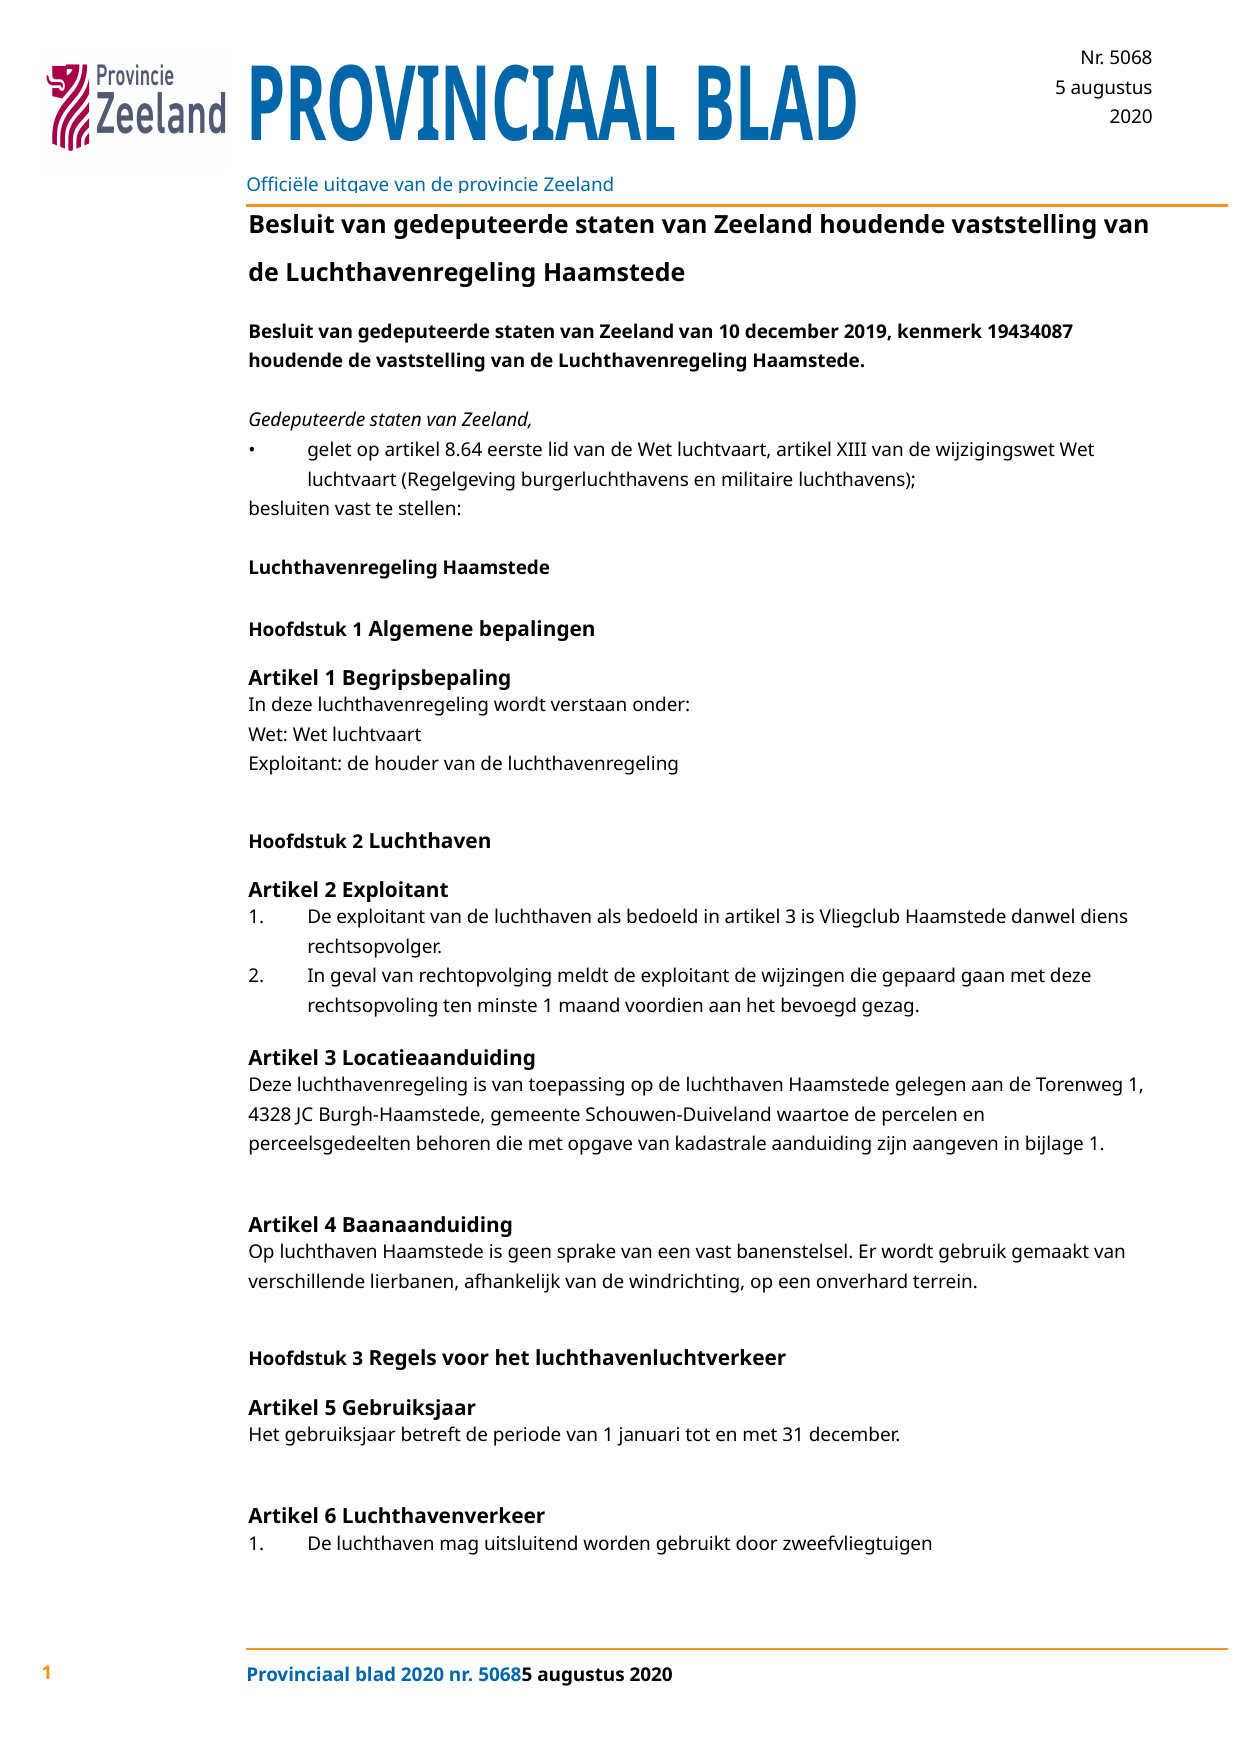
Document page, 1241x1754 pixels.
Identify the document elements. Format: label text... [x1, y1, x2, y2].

text Het gebruiksjaar betreft de periode van 1 januari tot en met 31 december. [248, 1421, 1152, 1447]
text Luchthavenregeling Haamstede [248, 554, 1152, 580]
text Hoofdstuk 1 Algemene bepalingen [248, 614, 1152, 642]
text Exploitant: de houder van de luchthavenregeling [248, 751, 1152, 776]
picture [41, 47, 231, 172]
text Artikel 4 Baanaanduiding [248, 1210, 1152, 1239]
text Gedeputeerde staten van Zeeland, [248, 407, 1152, 432]
text Artikel 2 Exploitant [248, 875, 1152, 903]
list De exploitant van de luchthaven als bedoeld in artikel 3 is Vliegclub Haamstede danwel diens rechtsopvolger. [248, 903, 1152, 959]
text besluiten vast te stellen: [248, 495, 1152, 521]
text Artikel 5 Gebruiksjaar [248, 1393, 1152, 1421]
list gelet op artikel 8.64 eerste lid van de Wet luchtvaart, artikel XIII van de wijzigingswet Wet luchtvaart (Regelgeving burgerluchthavens en militaire luchthavens); [248, 436, 1152, 492]
list De luchthaven mag uitsluitend worden gebruikt door zweefvliegtuigen [248, 1530, 1152, 1555]
text Artikel 1 Begripsbepaling [248, 663, 1152, 691]
text Artikel 6 Luchthavenverkeer [248, 1501, 1152, 1530]
text Artikel 3 Locatieaanduiding [248, 1043, 1152, 1071]
text In deze luchthavenregeling wordt verstaan onder: [248, 691, 1152, 717]
list In geval van rechtopvolging meldt de exploitant de wijzingen die gepaard gaan met deze rechtsopvoling ten minste 1 maand voordien aan het bevoegd gezag. [248, 963, 1152, 1018]
text Deze luchthavenregeling is van toepassing op de luchthaven Haamstede gelegen aan de Torenweg 1, 4328 JC Burgh-Haamstede, gemeente Schouwen-Duiveland waartoe de percelen en perceelsgedeelten behoren die met opgave van kadastrale aanduiding zijn aangeven in bijlage 1. [248, 1071, 1152, 1156]
text Besluit van gedeputeerde staten van Zeeland van 10 december 2019, kenmerk 19434087 houdende de vaststelling van de Luchthavenregeling Haamstede. [248, 318, 1152, 373]
text Hoofdstuk 2 Luchthaven [248, 826, 1152, 854]
text Wet: Wet luchtvaart [248, 721, 1152, 747]
text Op luchthaven Haamstede is geen sprake van een vast banenstelsel. Er wordt gebruik gemaakt van verschillende lierbanen, afhankelijk van de windrichting, op een onverhard terrein. [248, 1239, 1152, 1294]
text Besluit van gedeputeerde staten van Zeeland houdende vaststelling van de Luchthavenregeling Haamstede [248, 207, 1152, 288]
text Hoofdstuk 3 Regels voor het luchthavenluchtverkeer [248, 1343, 1152, 1372]
